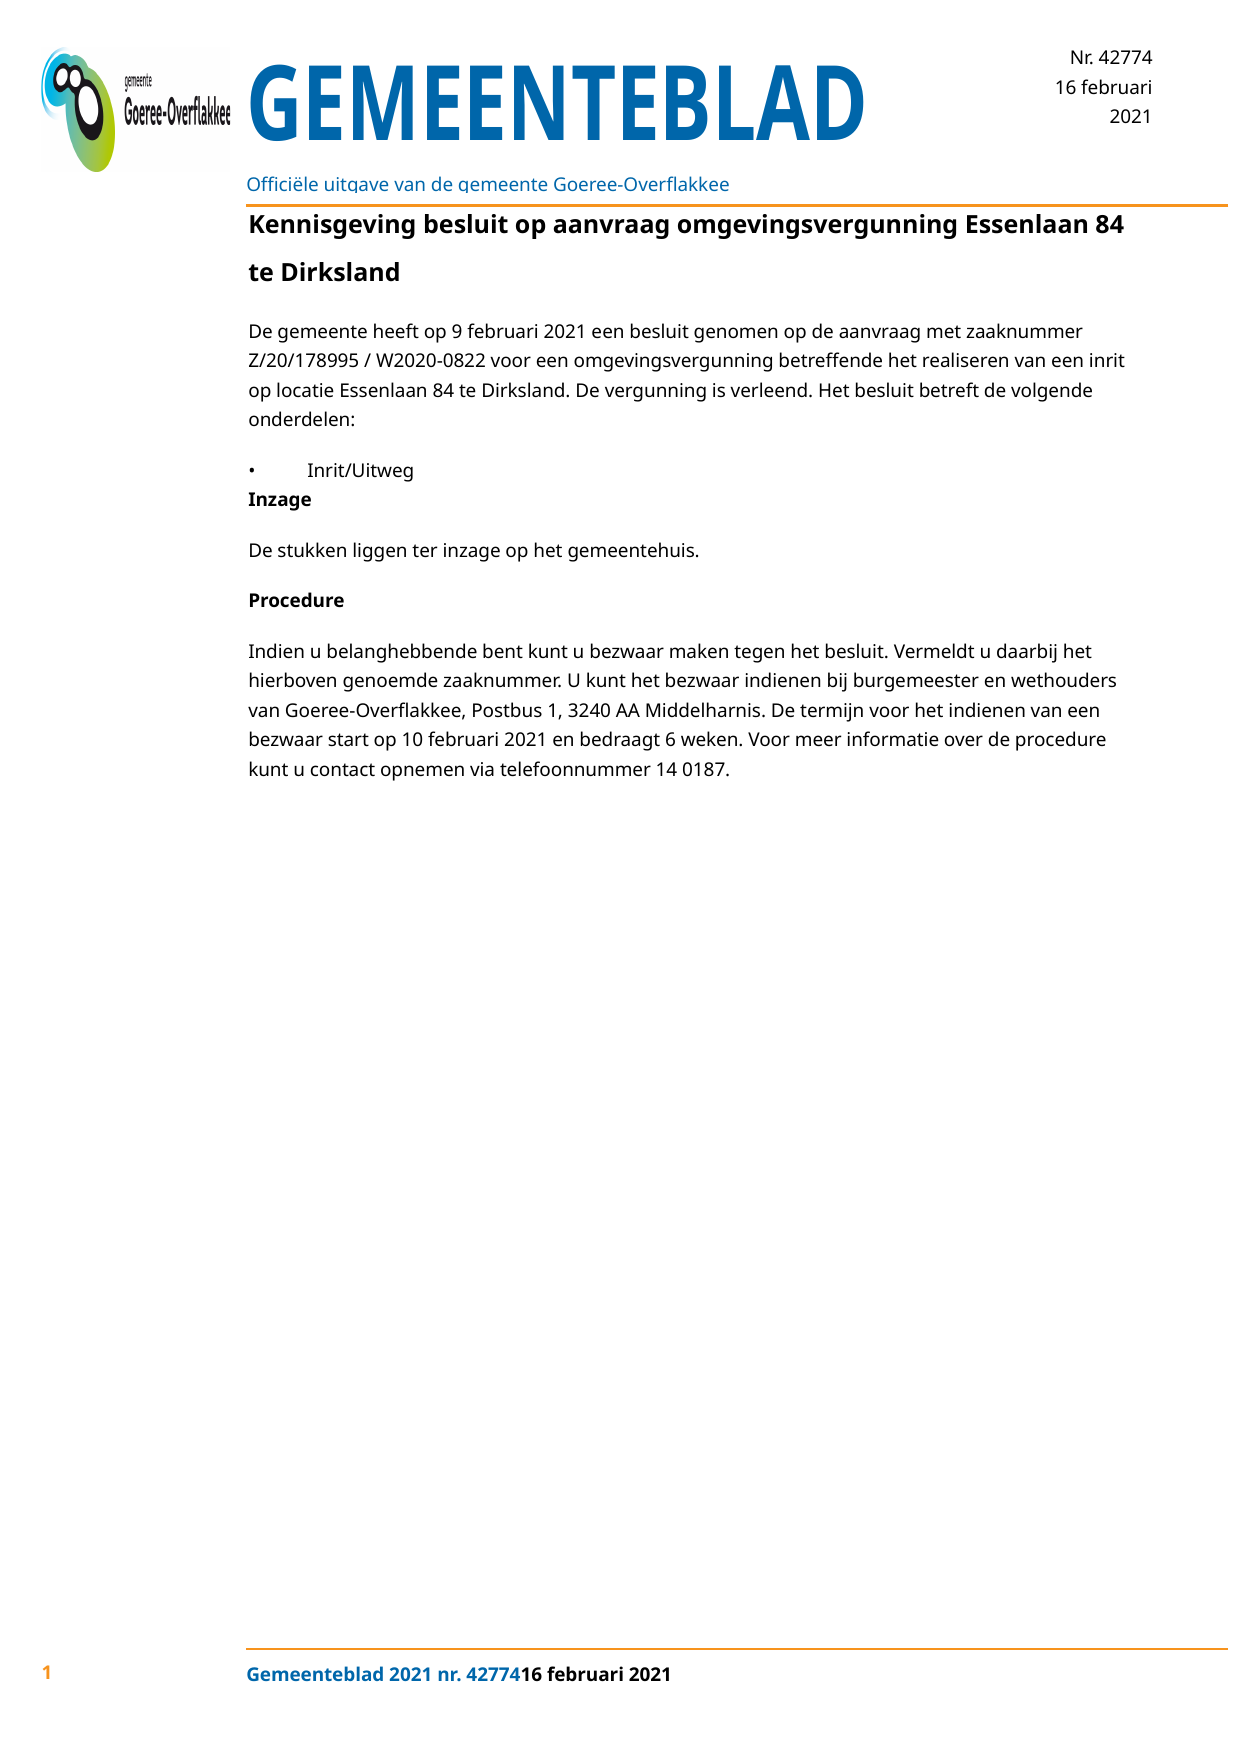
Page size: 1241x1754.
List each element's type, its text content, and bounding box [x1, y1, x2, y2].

text De stukken liggen ter inzage op het gemeentehuis. [248, 537, 1152, 563]
list Inrit/Uitweg [248, 457, 1152, 483]
text Procedure [248, 587, 1152, 613]
text Indien u belanghebbende bent kunt u bezwaar maken tegen het besluit. Vermeldt u daarbij het hierboven genoemde zaaknummer. U kunt het bezwaar indienen bij burgemeester en wethouders van Goeree-Overflakkee, Postbus 1, 3240 AA Middelharnis. De termijn voor het indienen van een bezwaar start op 10 februari 2021 en bedraagt 6 weken. Voor meer informatie over de procedure kunt u contact opnemen via telefoonnummer 14 0187. [248, 638, 1152, 782]
text De gemeente heeft op 9 februari 2021 een besluit genomen op de aanvraag met zaaknummer Z/20/178995 / W2020-0822 voor een omgevingsvergunning betreffende het realiseren van een inrit op locatie Essenlaan 84 te Dirksland. De vergunning is verleend. Het besluit betreft de volgende onderdelen: [248, 318, 1152, 432]
picture [41, 47, 231, 172]
text Kennisgeving besluit op aanvraag omgevingsvergunning Essenlaan 84 te Dirksland [248, 207, 1152, 288]
text Inzage [248, 487, 1152, 512]
